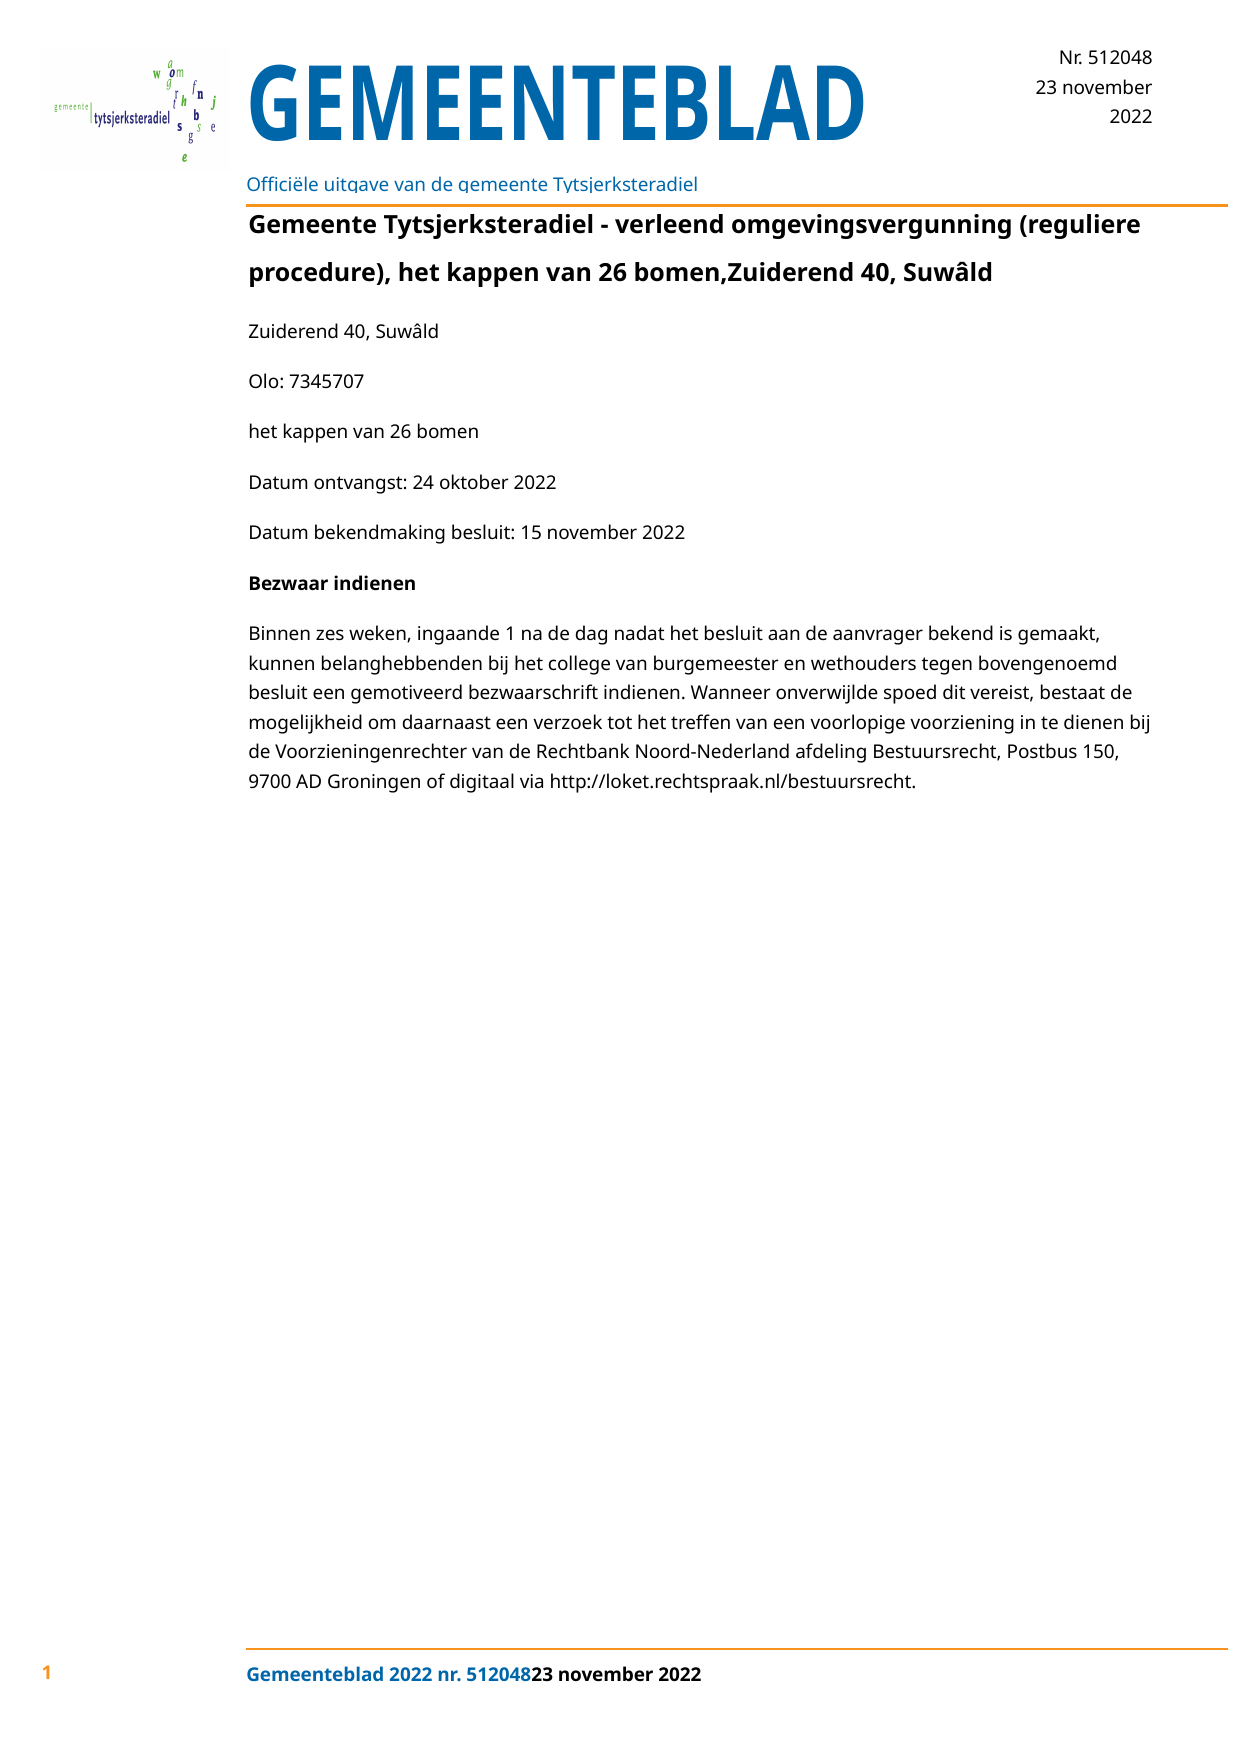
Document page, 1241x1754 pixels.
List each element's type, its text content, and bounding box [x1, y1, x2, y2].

text Olo: 7345707 [248, 368, 1152, 394]
text Datum ontvangst: 24 oktober 2022 [248, 469, 1152, 495]
text Datum bekendmaking besluit: 15 november 2022 [248, 519, 1152, 545]
text Binnen zes weken, ingaande 1 na de dag nadat het besluit aan de aanvrager bekend is gemaakt, kunnen belanghebbenden bij het college van burgemeester en wethouders tegen bovengenoemd besluit een gemotiveerd bezwaarschrift indienen. Wanneer onverwijlde spoed dit vereist, bestaat de mogelijkheid om daarnaast een verzoek tot het treffen van een voorlopige voorziening in te dienen bij de Voorzieningenrechter van de Rechtbank Noord-Nederland afdeling Bestuursrecht, Postbus 150, 9700 AD Groningen of digitaal via http://loket.rechtspraak.nl/bestuursrecht. [248, 620, 1152, 794]
text het kappen van 26 bomen [248, 419, 1152, 444]
text Gemeente Tytsjerksteradiel - verleend omgevingsvergunning (reguliere procedure), het kappen van 26 bomen,Zuiderend 40, Suwâld [248, 207, 1152, 288]
text Zuiderend 40, Suwâld [248, 318, 1152, 344]
picture [41, 47, 231, 172]
text Bezwaar indienen [248, 570, 1152, 596]
